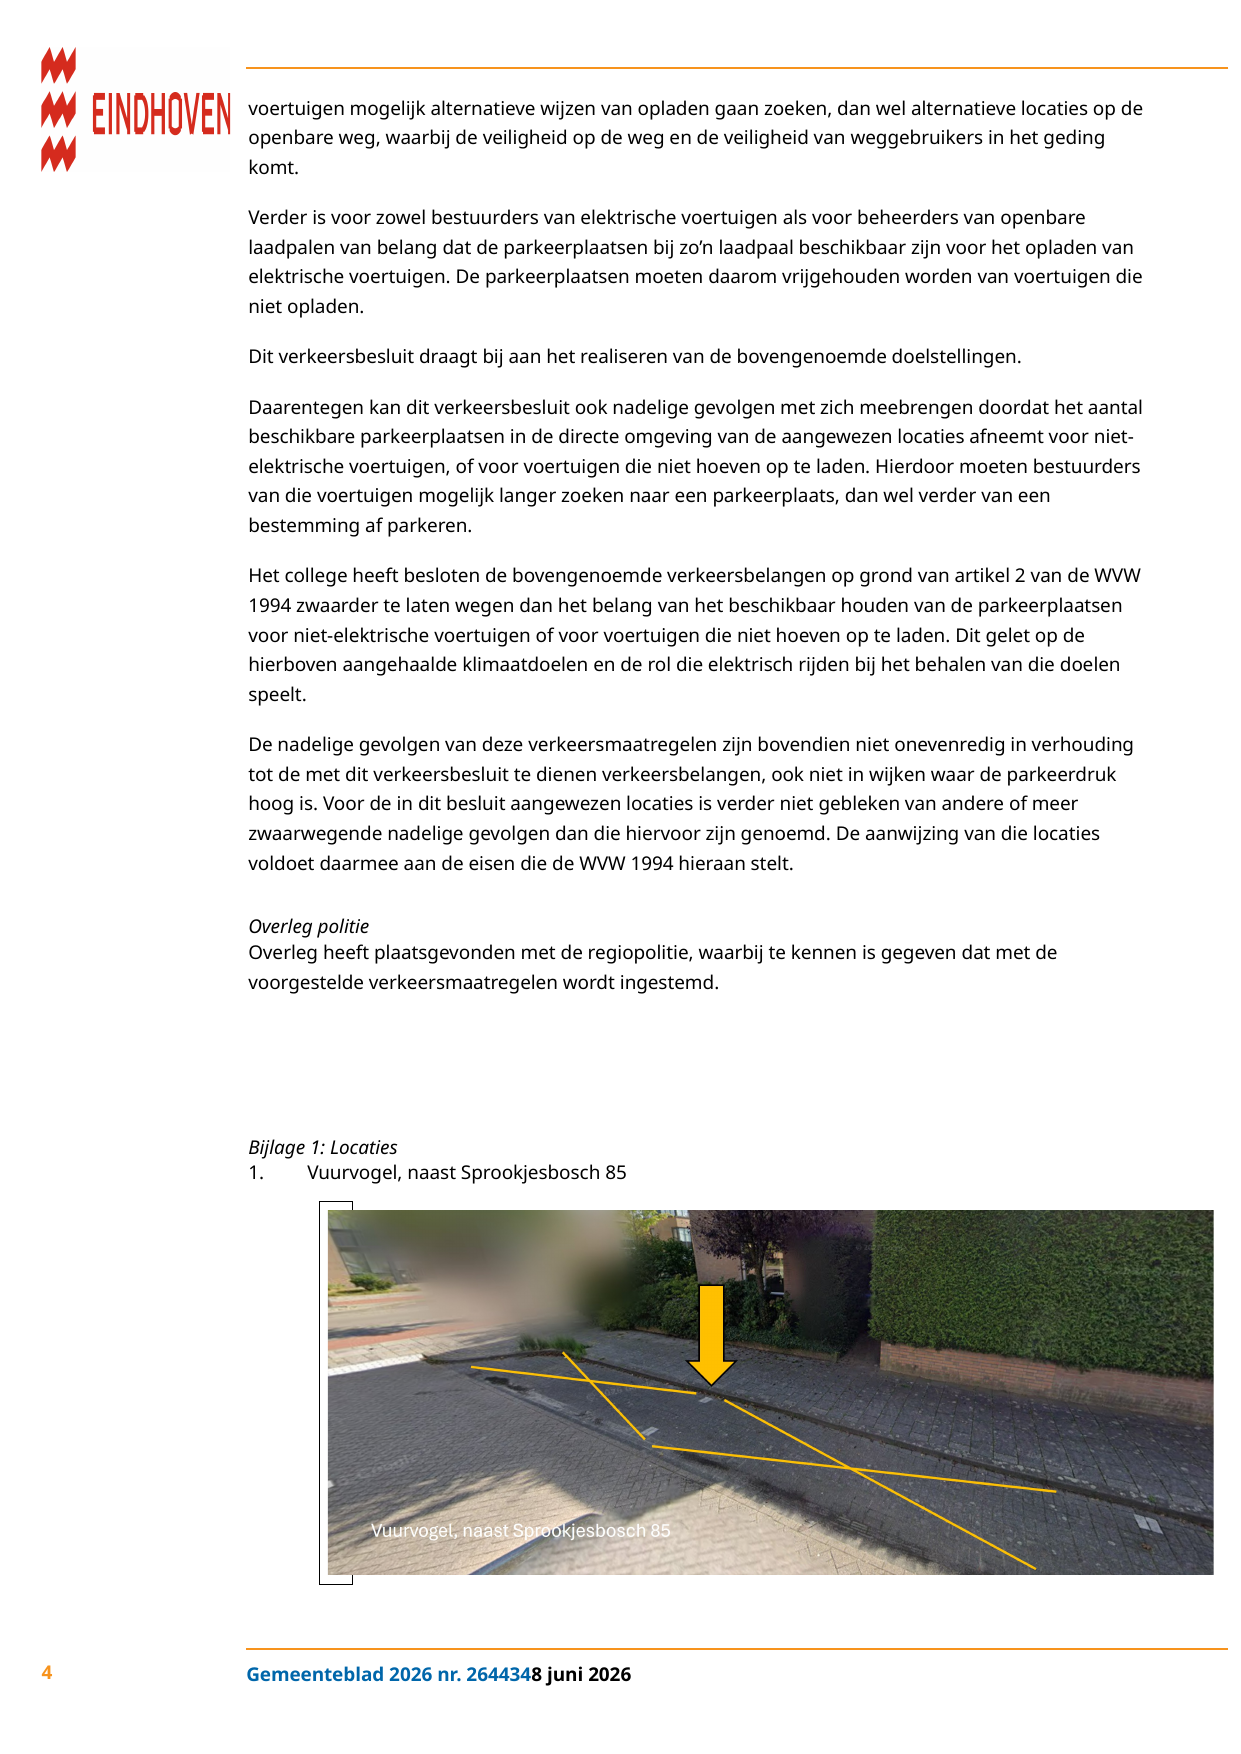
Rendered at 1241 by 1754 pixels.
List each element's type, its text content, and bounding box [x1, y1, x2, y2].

picture [327, 1210, 1214, 1575]
text Overleg politie [248, 914, 1152, 939]
text Overleg heeft plaatsgevonden met de regiopolitie, waarbij te kennen is gegeven dat met de voorgestelde verkeersmaatregelen wordt ingestemd. [248, 939, 1152, 995]
text Het college heeft besloten de bovengenoemde verkeersbelangen op grond van artikel 2 van de WVW 1994 zwaarder te laten wegen dan het belang van het beschikbaar houden van de parkeerplaatsen voor niet-elektrische voertuigen of voor voertuigen die niet hoeven op te laden. Dit gelet op de hierboven aangehaalde klimaatdoelen en de rol die elektrisch rijden bij het behalen van die doelen speelt. [248, 563, 1152, 707]
text De nadelige gevolgen van deze verkeersmaatregelen zijn bovendien niet onevenredig in verhouding tot de met dit verkeersbesluit te dienen verkeersbelangen, ook niet in wijken waar de parkeerdruk hoog is. Voor de in dit besluit aangewezen locaties is verder niet gebleken van andere of meer zwaarwegende nadelige gevolgen dan die hiervoor zijn genoemd. De aanwijzing van die locaties voldoet daarmee aan de eisen die de WVW 1994 hieraan stelt. [248, 731, 1152, 876]
text voertuigen mogelijk alternatieve wijzen van opladen gaan zoeken, dan wel alternatieve locaties op de openbare weg, waarbij de veiligheid op de weg en de veiligheid van weggebruikers in het geding komt. [248, 95, 1152, 180]
text Bijlage 1: Locaties [248, 1134, 1152, 1159]
text Verder is voor zowel bestuurders van elektrische voertuigen als voor beheerders van openbare laadpalen van belang dat de parkeerplaatsen bij zo’n laadpaal beschikbaar zijn voor het opladen van elektrische voertuigen. De parkeerplaatsen moeten daarom vrijgehouden worden van voertuigen die niet opladen. [248, 204, 1152, 319]
text Dit verkeersbesluit draagt bij aan het realiseren van de bovengenoemde doelstellingen. [248, 343, 1152, 369]
list Vuurvogel, naast Sprookjesbosch 85 [248, 1159, 1152, 1185]
text Daarentegen kan dit verkeersbesluit ook nadelige gevolgen met zich meebrengen doordat het aantal beschikbare parkeerplaatsen in de directe omgeving van de aangewezen locaties afneemt voor niet-elektrische voertuigen, of voor voertuigen die niet hoeven op te laden. Hierdoor moeten bestuurders van die voertuigen mogelijk langer zoeken naar een parkeerplaats, dan wel verder van een bestemming af parkeren. [248, 394, 1152, 538]
picture [41, 47, 231, 172]
